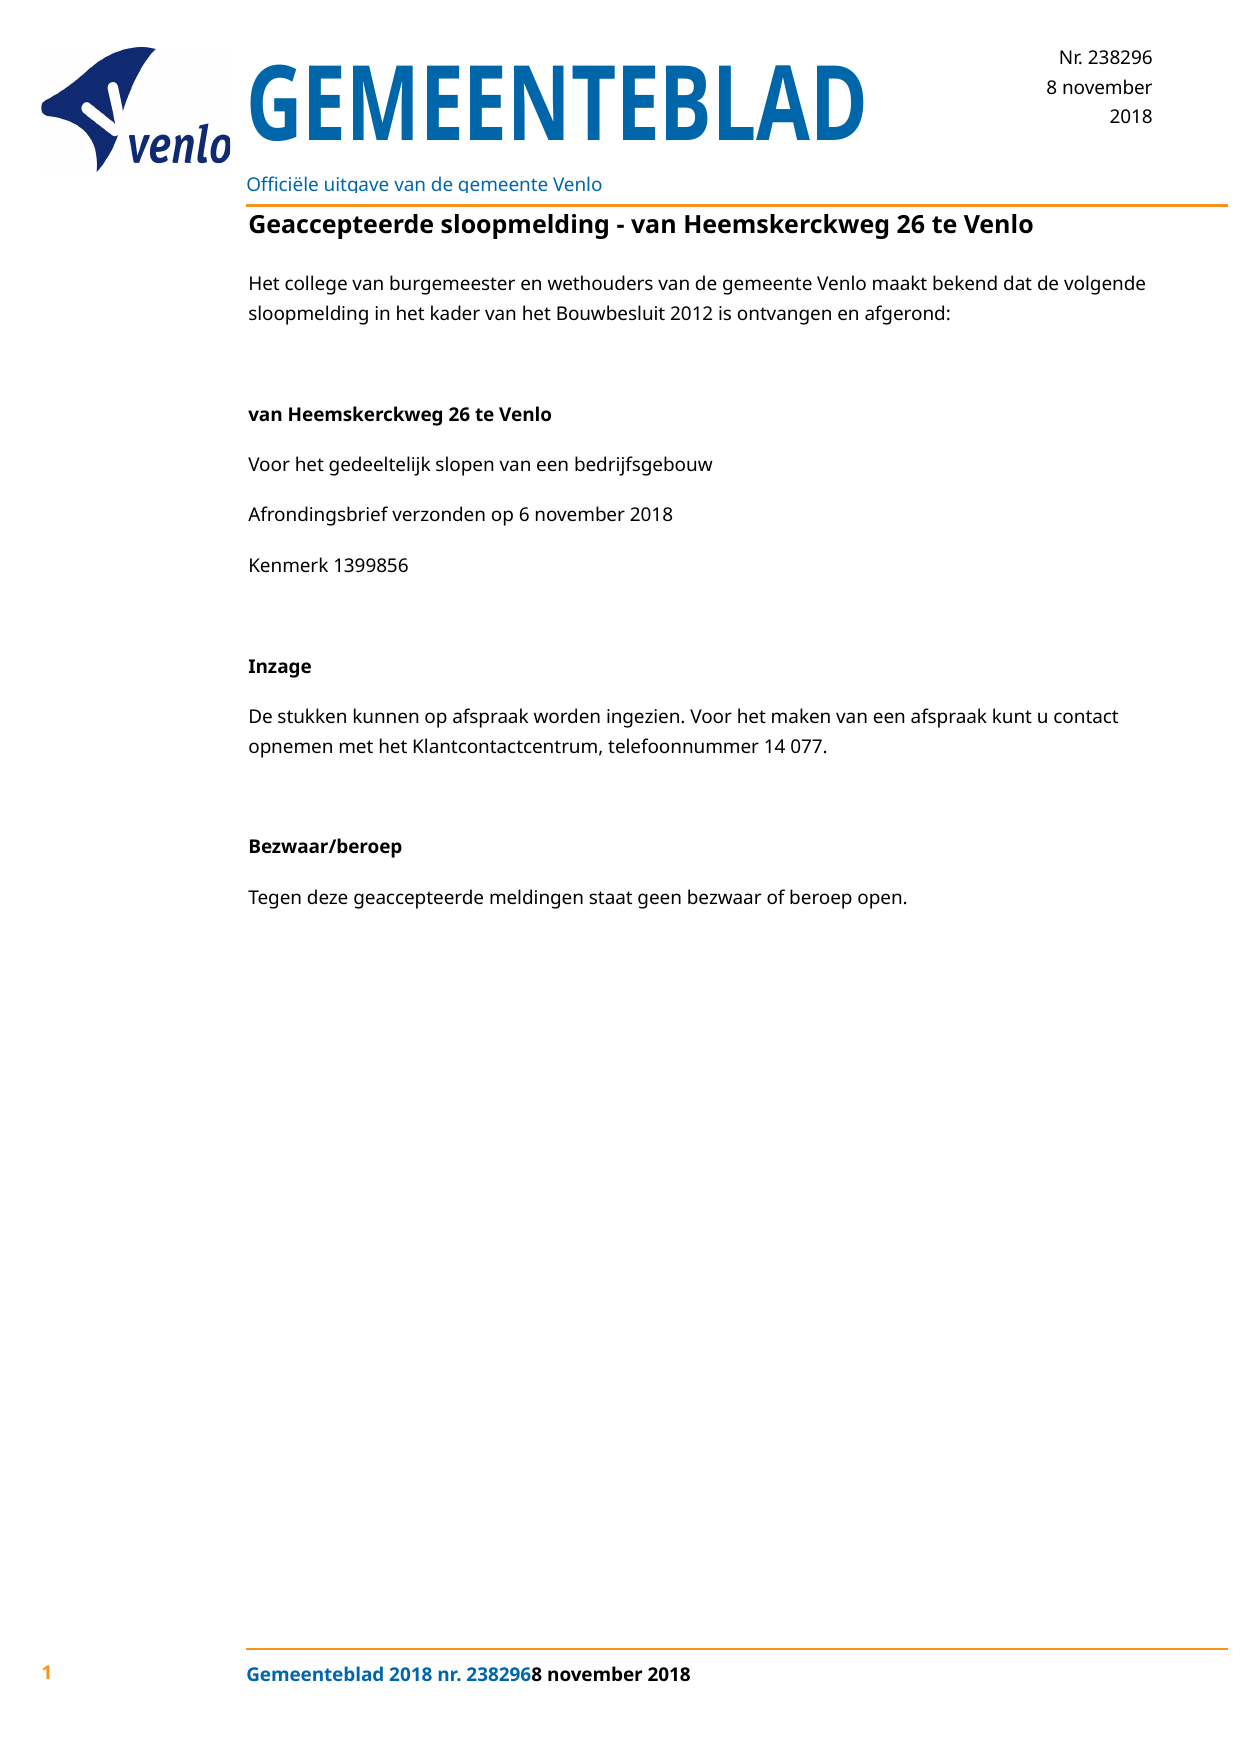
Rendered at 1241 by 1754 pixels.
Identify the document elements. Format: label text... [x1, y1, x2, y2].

text Het college van burgemeester en wethouders van de gemeente Venlo maakt bekend dat de volgende sloopmelding in het kader van het Bouwbesluit 2012 is ontvangen en afgerond: [248, 270, 1152, 326]
text Tegen deze geaccepteerde meldingen staat geen bezwaar of beroep open. [248, 884, 1152, 910]
text Inzage [248, 653, 1152, 678]
text De stukken kunnen op afspraak worden ingezien. Voor het maken van een afspraak kunt u contact opnemen met het Klantcontactcentrum, telefoonnummer 14 077. [248, 703, 1152, 758]
picture [41, 47, 231, 172]
text Afrondingsbrief verzonden op 6 november 2018 [248, 502, 1152, 527]
text Bezwaar/beroep [248, 834, 1152, 859]
text van Heemskerckweg 26 te Venlo [248, 401, 1152, 426]
text Geaccepteerde sloopmelding - van Heemskerckweg 26 te Venlo [248, 207, 1152, 241]
text Voor het gedeeltelijk slopen van een bedrijfsgebouw [248, 451, 1152, 477]
text Kenmerk 1399856 [248, 552, 1152, 578]
